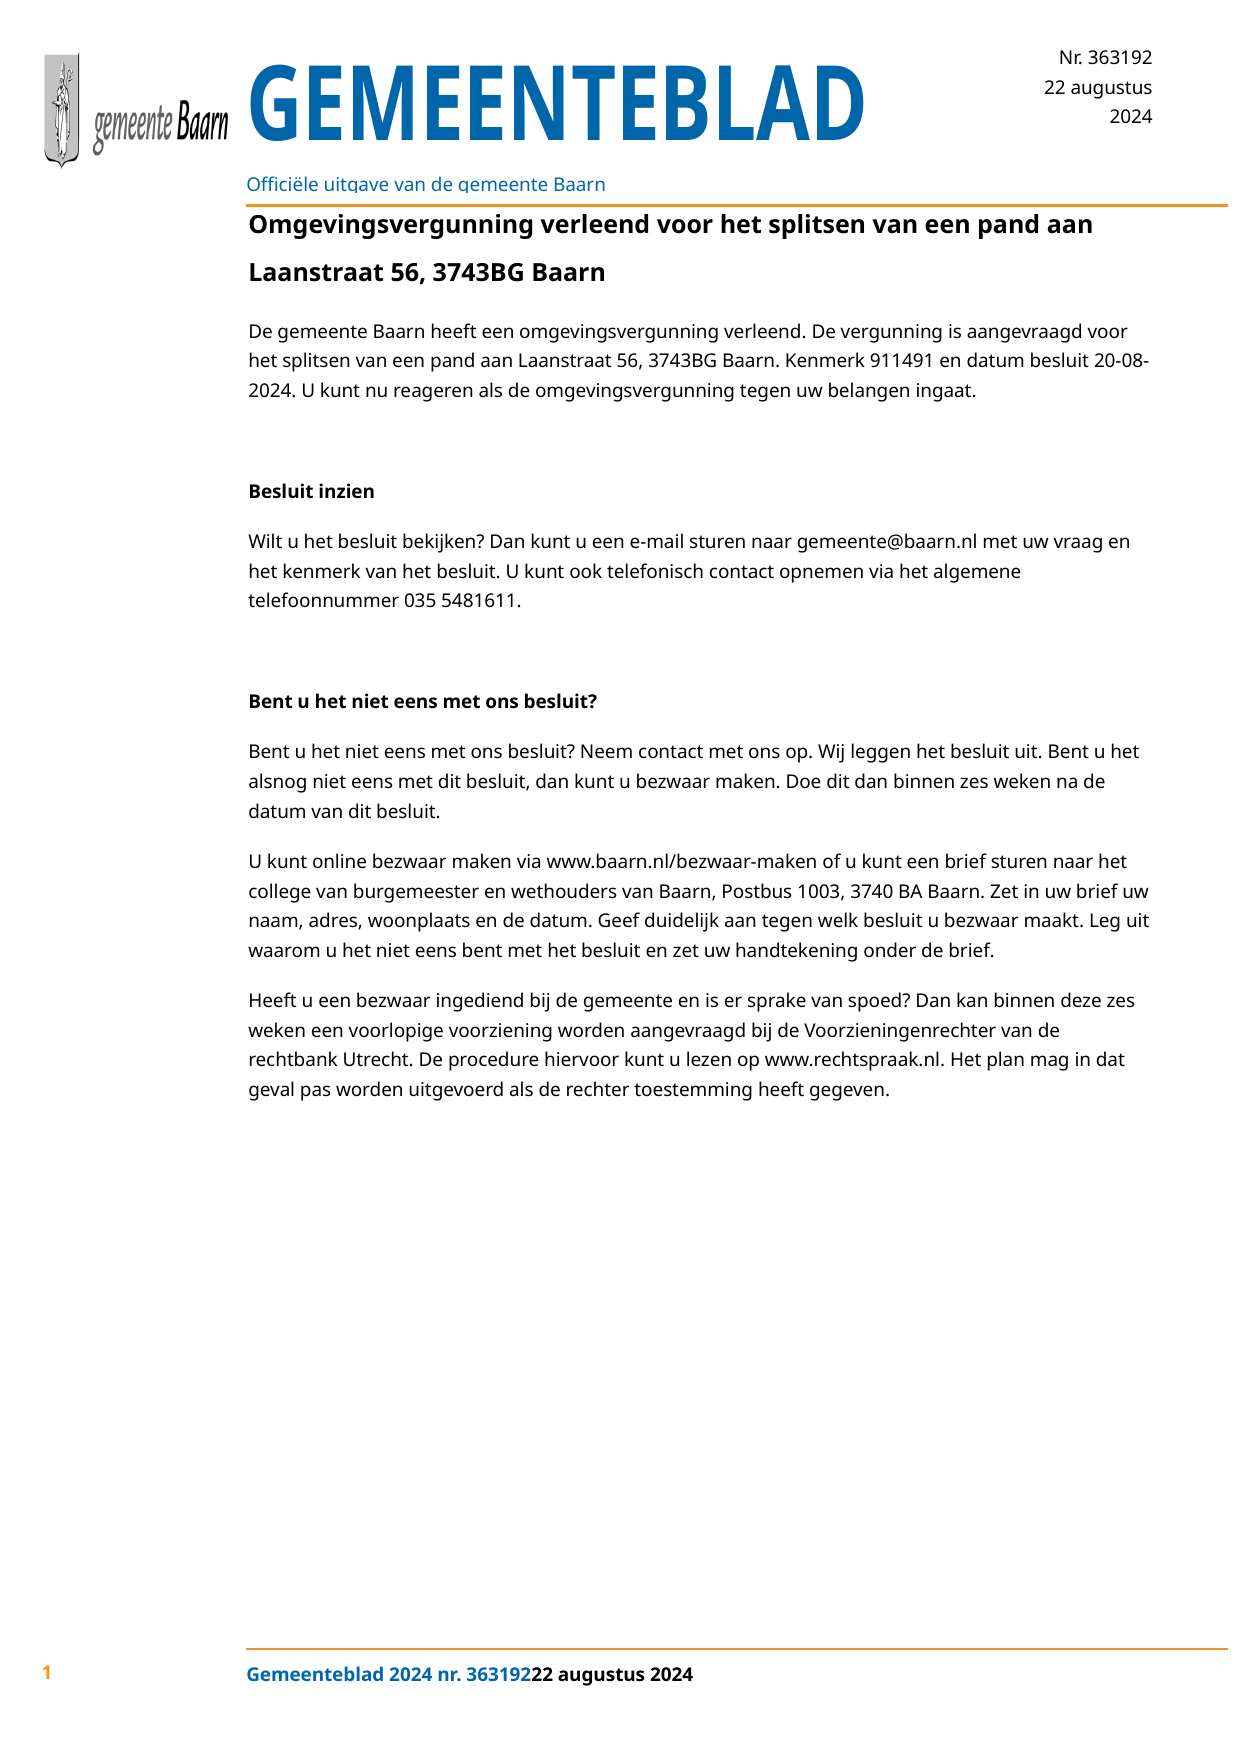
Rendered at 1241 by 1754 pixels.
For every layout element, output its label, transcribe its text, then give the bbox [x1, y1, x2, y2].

text Besluit inzien [248, 478, 1152, 504]
text Omgevingsvergunning verleend voor het splitsen van een pand aan Laanstraat 56, 3743BG Baarn [248, 207, 1152, 288]
text Wilt u het besluit bekijken? Dan kunt u een e-mail sturen naar gemeente@baarn.nl met uw vraag en het kenmerk van het besluit. U kunt ook telefonisch contact opnemen via het algemene telefoonnummer 035 5481611. [248, 528, 1152, 613]
text De gemeente Baarn heeft een omgevingsvergunning verleend. De vergunning is aangevraagd voor het splitsen van een pand aan Laanstraat 56, 3743BG Baarn. Kenmerk 911491 en datum besluit 20-08-2024. U kunt nu reageren als de omgevingsvergunning tegen uw belangen ingaat. [248, 318, 1152, 403]
text Heeft u een bezwaar ingediend bij de gemeente en is er sprake van spoed? Dan kan binnen deze zes weken een voorlopige voorziening worden aangevraagd bij de Voorzieningenrechter van de rechtbank Utrecht. De procedure hiervoor kunt u lezen op www.rechtspraak.nl. Het plan mag in dat geval pas worden uitgevoerd als de rechter toestemming heeft gegeven. [248, 987, 1152, 1102]
text Bent u het niet eens met ons besluit? Neem contact met ons op. Wij leggen het besluit uit. Bent u het alsnog niet eens met dit besluit, dan kunt u bezwaar maken. Doe dit dan binnen zes weken na de datum van dit besluit. [248, 739, 1152, 824]
text Bent u het niet eens met ons besluit? [248, 688, 1152, 714]
text U kunt online bezwaar maken via www.baarn.nl/bezwaar-maken of u kunt een brief sturen naar het college van burgemeester en wethouders van Baarn, Postbus 1003, 3740 BA Baarn. Zet in uw brief uw naam, adres, woonplaats en de datum. Geef duidelijk aan tegen welk besluit u bezwaar maakt. Leg uit waarom u het niet eens bent met het besluit en zet uw handtekening onder de brief. [248, 848, 1152, 963]
picture [41, 47, 231, 172]
